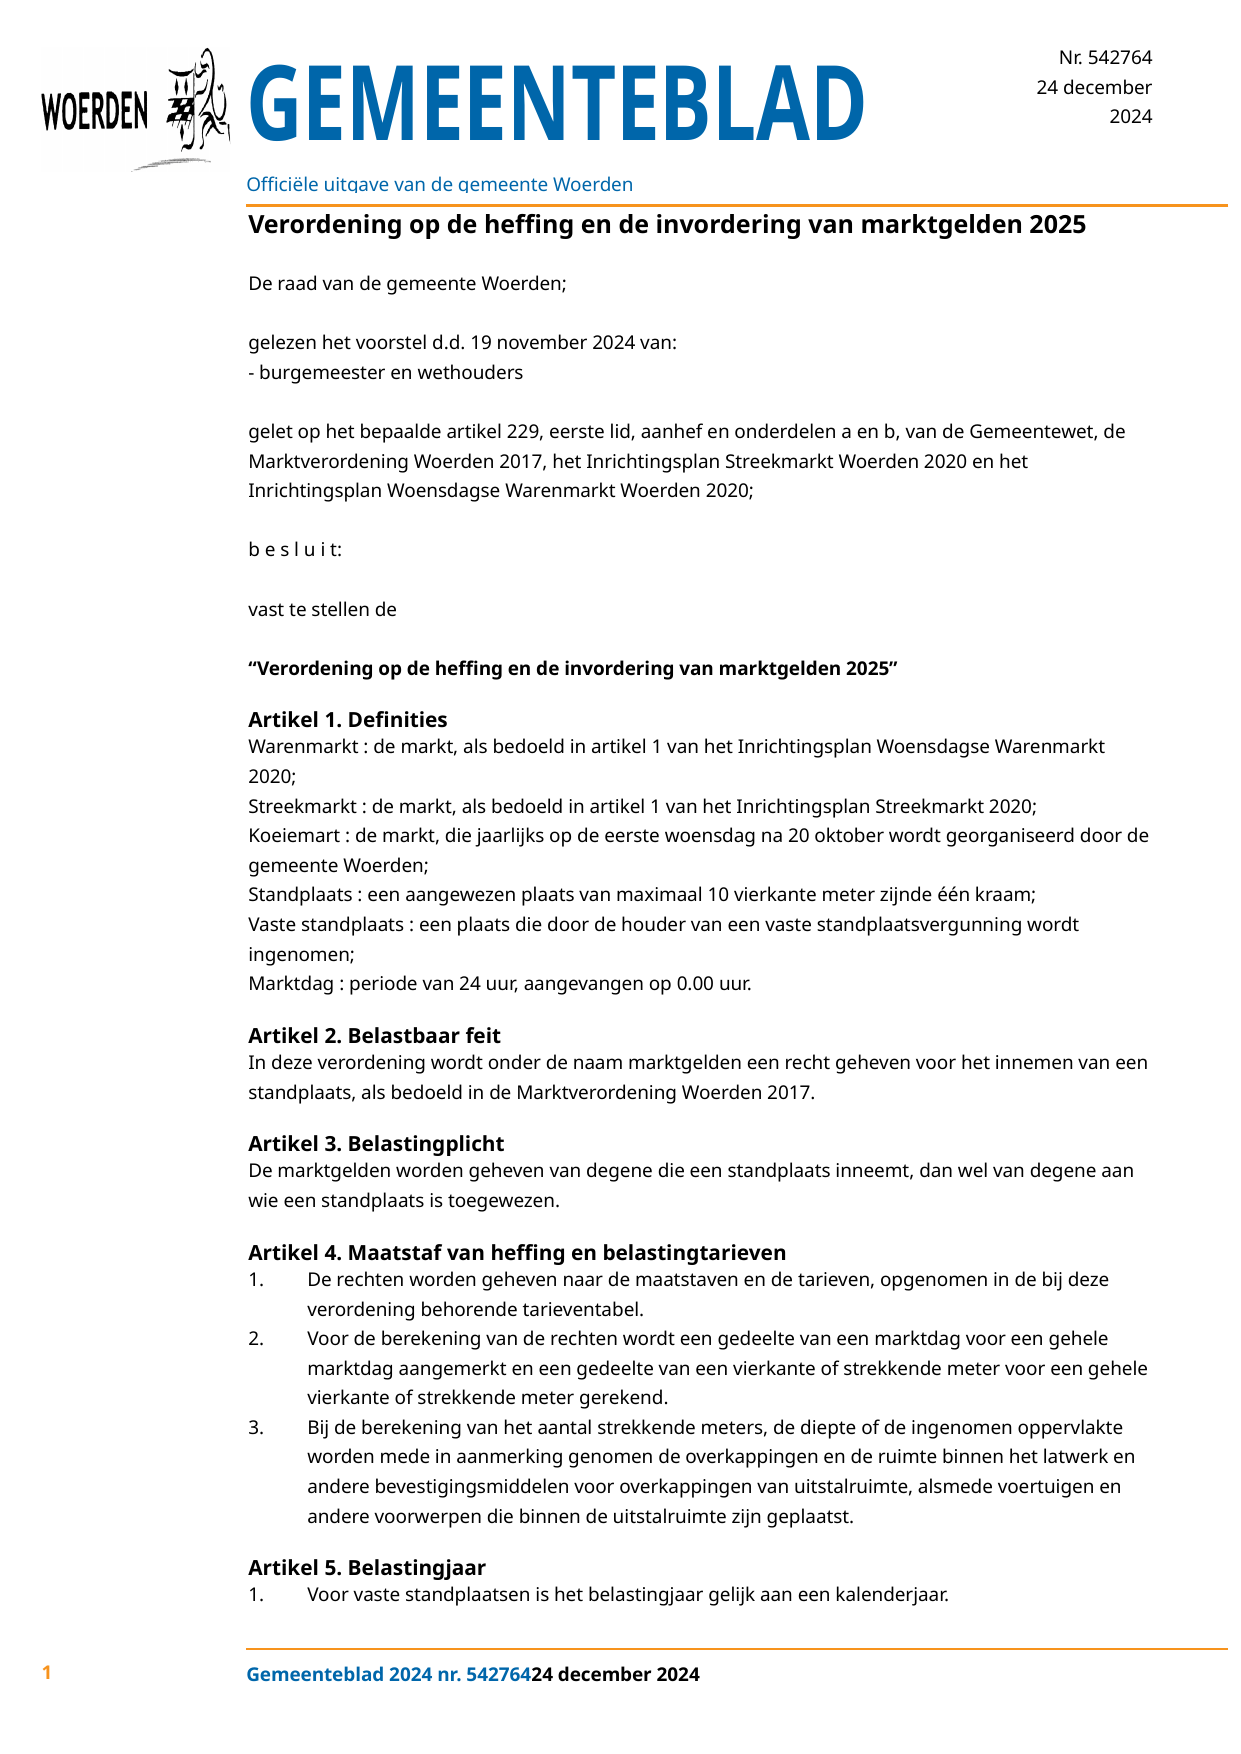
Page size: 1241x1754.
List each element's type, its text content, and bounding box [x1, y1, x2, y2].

text - burgemeester en wethouders [248, 359, 1152, 385]
text Verordening op de heffing en de invordering van marktgelden 2025 [248, 207, 1152, 241]
text vast te stellen de [248, 596, 1152, 621]
list De rechten worden geheven naar de maatstaven en de tarieven, opgenomen in de bij deze verordening behorende tarieventabel. [248, 1266, 1152, 1321]
list Voor vaste standplaatsen is het belastingjaar gelijk aan een kalenderjaar. [248, 1582, 1152, 1607]
text Artikel 2. Belastbaar feit [248, 1021, 1152, 1049]
text Standplaats : een aangewezen plaats van maximaal 10 vierkante meter zijnde één kraam; [248, 882, 1152, 907]
text In deze verordening wordt onder de naam marktgelden een recht geheven voor het innemen van een standplaats, als bedoeld in de Marktverordening Woerden 2017. [248, 1049, 1152, 1104]
text Artikel 5. Belastingjaar [248, 1553, 1152, 1582]
list Bij de berekening van het aantal strekkende meters, de diepte of de ingenomen oppervlakte worden mede in aanmerking genomen de overkappingen en de ruimte binnen het latwerk en andere bevestigingsmiddelen voor overkappingen van uitstalruimte, alsmede voertuigen en andere voorwerpen die binnen de uitstalruimte zijn geplaatst. [248, 1414, 1152, 1528]
text Artikel 4. Maatstaf van heffing en belastingtarieven [248, 1238, 1152, 1266]
text Streekmarkt : de markt, als bedoeld in artikel 1 van het Inrichtingsplan Streekmarkt 2020; [248, 793, 1152, 819]
picture [41, 47, 231, 172]
text Warenmarkt : de markt, als bedoeld in artikel 1 van het Inrichtingsplan Woensdagse Warenmarkt 2020; [248, 734, 1152, 789]
text gelezen het voorstel d.d. 19 november 2024 van: [248, 329, 1152, 355]
text Artikel 3. Belastingplicht [248, 1129, 1152, 1158]
text De raad van de gemeente Woerden; [248, 270, 1152, 296]
text Artikel 1. Definities [248, 705, 1152, 734]
text Vaste standplaats : een plaats die door de houder van een vaste standplaatsvergunning wordt ingenomen; [248, 911, 1152, 967]
text Marktdag : periode van 24 uur, aangevangen op 0.00 uur. [248, 970, 1152, 996]
text b e s l u i t: [248, 537, 1152, 562]
text “Verordening op de heffing en de invordering van marktgelden 2025” [248, 655, 1152, 681]
text gelet op het bepaalde artikel 229, eerste lid, aanhef en onderdelen a en b, van de Gemeentewet, de Marktverordening Woerden 2017, het Inrichtingsplan Streekmarkt Woerden 2020 en het Inrichtingsplan Woensdagse Warenmarkt Woerden 2020; [248, 418, 1152, 503]
text De marktgelden worden geheven van degene die een standplaats inneemt, dan wel van degene aan wie een standplaats is toegewezen. [248, 1158, 1152, 1213]
text Koeiemart : de markt, die jaarlijks op de eerste woensdag na 20 oktober wordt georganiseerd door de gemeente Woerden; [248, 822, 1152, 878]
list Voor de berekening van de rechten wordt een gedeelte van een marktdag voor een gehele marktdag aangemerkt en een gedeelte van een vierkante of strekkende meter voor een gehele vierkante of strekkende meter gerekend. [248, 1325, 1152, 1410]
